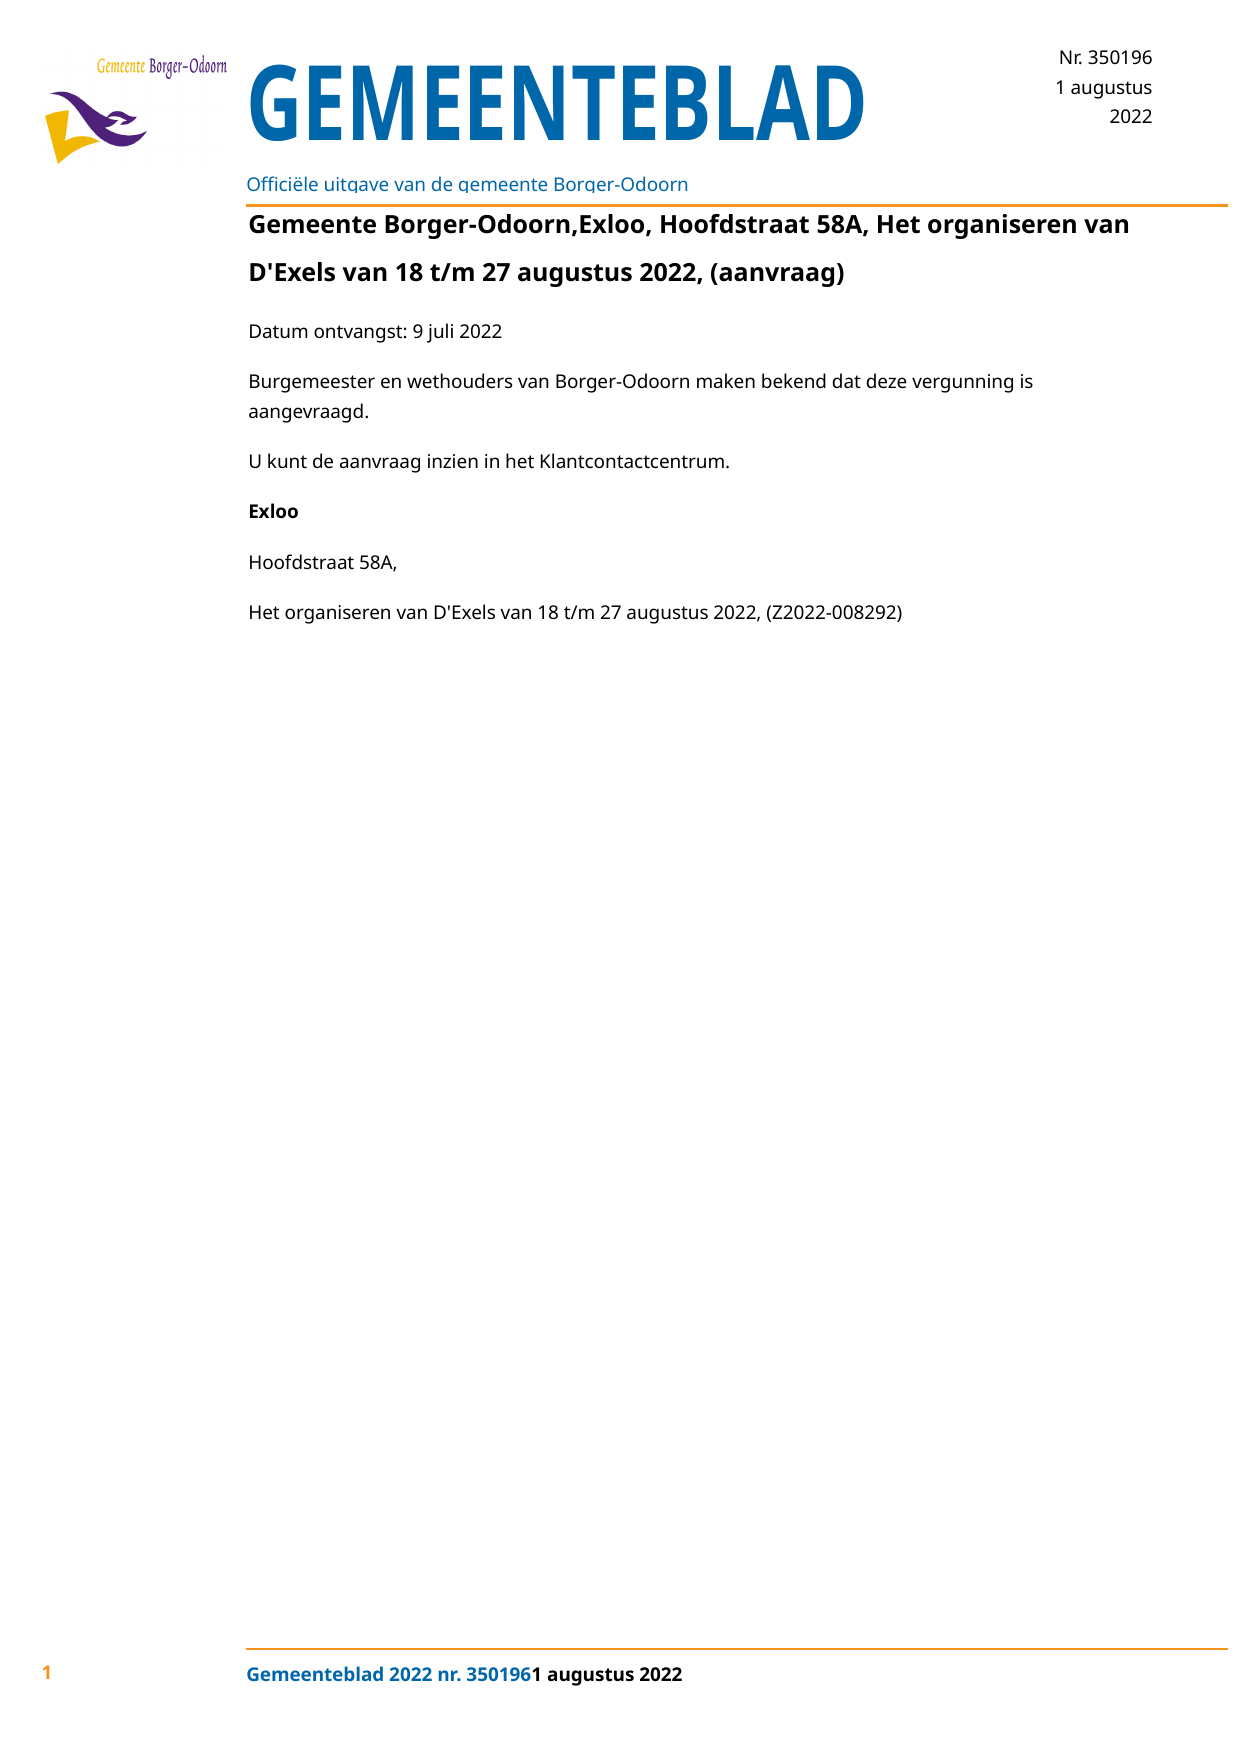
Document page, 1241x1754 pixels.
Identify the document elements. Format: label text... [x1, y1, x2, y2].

text U kunt de aanvraag inzien in het Klantcontactcentrum. [248, 448, 1152, 474]
text Burgemeester en wethouders van Borger-Odoorn maken bekend dat deze vergunning is aangevraagd. [248, 368, 1152, 424]
text Exloo [248, 499, 1152, 524]
text Het organiseren van D'Exels van 18 t/m 27 augustus 2022, (Z2022-008292) [248, 599, 1152, 625]
text Gemeente Borger-Odoorn,Exloo, Hoofdstraat 58A, Het organiseren van D'Exels van 18 t/m 27 augustus 2022, (aanvraag) [248, 207, 1152, 288]
picture [41, 47, 231, 172]
text Datum ontvangst: 9 juli 2022 [248, 318, 1152, 344]
text Hoofdstraat 58A, [248, 549, 1152, 575]
